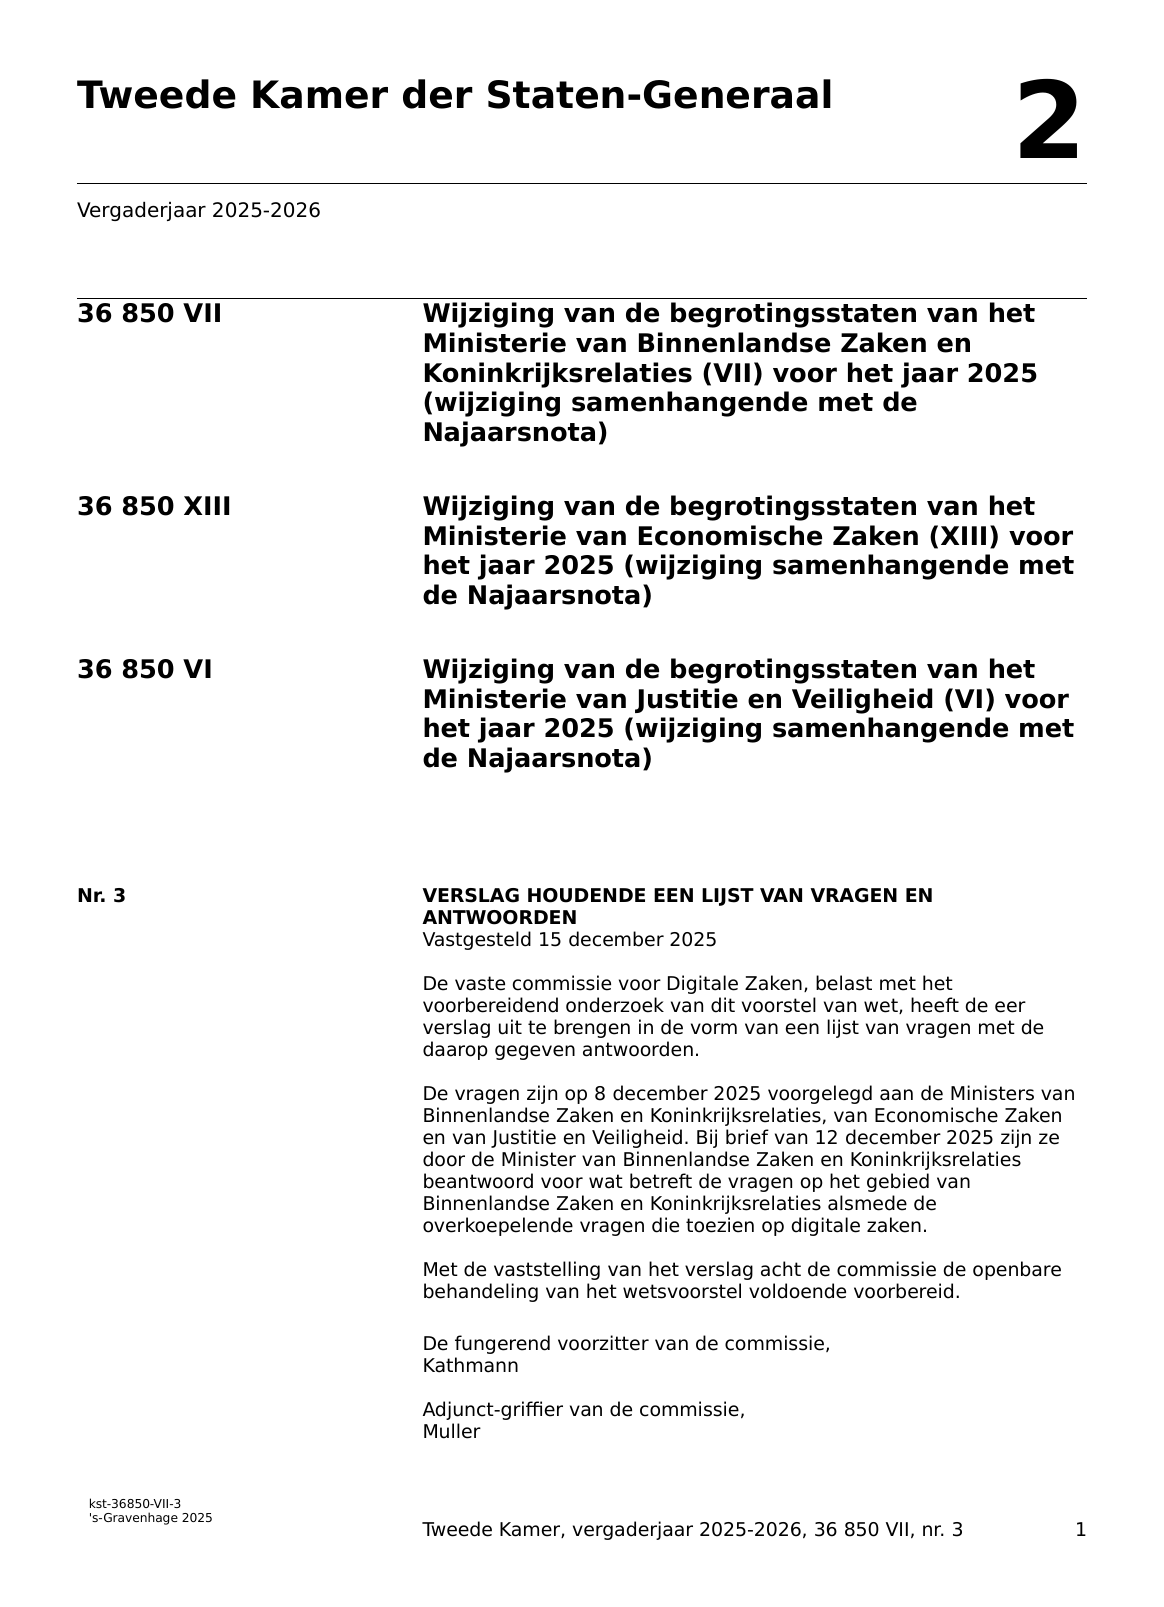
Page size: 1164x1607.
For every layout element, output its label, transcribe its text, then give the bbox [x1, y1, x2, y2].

text Adjunct-griffier van de commissie, Muller [422, 1399, 1087, 1443]
subtitle 36 850 VII Wijziging van de begrotingsstaten van het Ministerie van Binnenlandse Zaken en Koninkrijksrelaties (VII) voor het jaar 2025 (wijziging samenhangende met de Najaarsnota) [77, 299, 1087, 447]
subtitle 36 850 XIII Wijziging van de begrotingsstaten van het Ministerie van Economische Zaken (XIII) voor het jaar 2025 (wijziging samenhangende met de Najaarsnota) [77, 492, 1087, 611]
text Vastgesteld 15 december 2025 [422, 929, 1087, 951]
subtitle Nr. 3 VERSLAG HOUDENDE EEN LIJST VAN VRAGEN EN ANTWOORDEN [77, 885, 1087, 929]
table_header Tweede Kamer der Staten-Generaal [77, 59, 886, 183]
text kst-36850-VII-3 [88, 1497, 323, 1511]
text De vragen zijn op 8 december 2025 voorgelegd aan de Ministers van Binnenlandse Zaken en Koninkrijksrelaties, van Economische Zaken en van Justitie en Veiligheid. Bij brief van 12 december 2025 zijn ze door de Minister van Binnenlandse Zaken en Koninkrijksrelaties beantwoord voor wat betreft de vragen op het gebied van Binnenlandse Zaken en Koninkrijksrelaties alsmede de overkoepelende vragen die toezien op digitale zaken. [422, 1083, 1087, 1237]
text Met de vaststelling van het verslag acht de commissie de openbare behandeling van het wetsvoorstel voldoende voorbereid. [422, 1259, 1087, 1303]
subtitle 36 850 VI Wijziging van de begrotingsstaten van het Ministerie van Justitie en Veiligheid (VI) voor het jaar 2025 (wijziging samenhangende met de Najaarsnota) [77, 655, 1087, 774]
text 's-Gravenhage 2025 [88, 1511, 323, 1525]
text De vaste commissie voor Digitale Zaken, belast met het voorbereidend onderzoek van dit voorstel van wet, heeft de eer verslag uit te brengen in de vorm van een lijst van vragen met de daarop gegeven antwoorden. [422, 973, 1087, 1061]
table_header 2 [886, 59, 1087, 183]
table_cell Vergaderjaar 2025-2026 [77, 184, 1087, 298]
text De fungerend voorzitter van de commissie, Kathmann [422, 1333, 1087, 1377]
